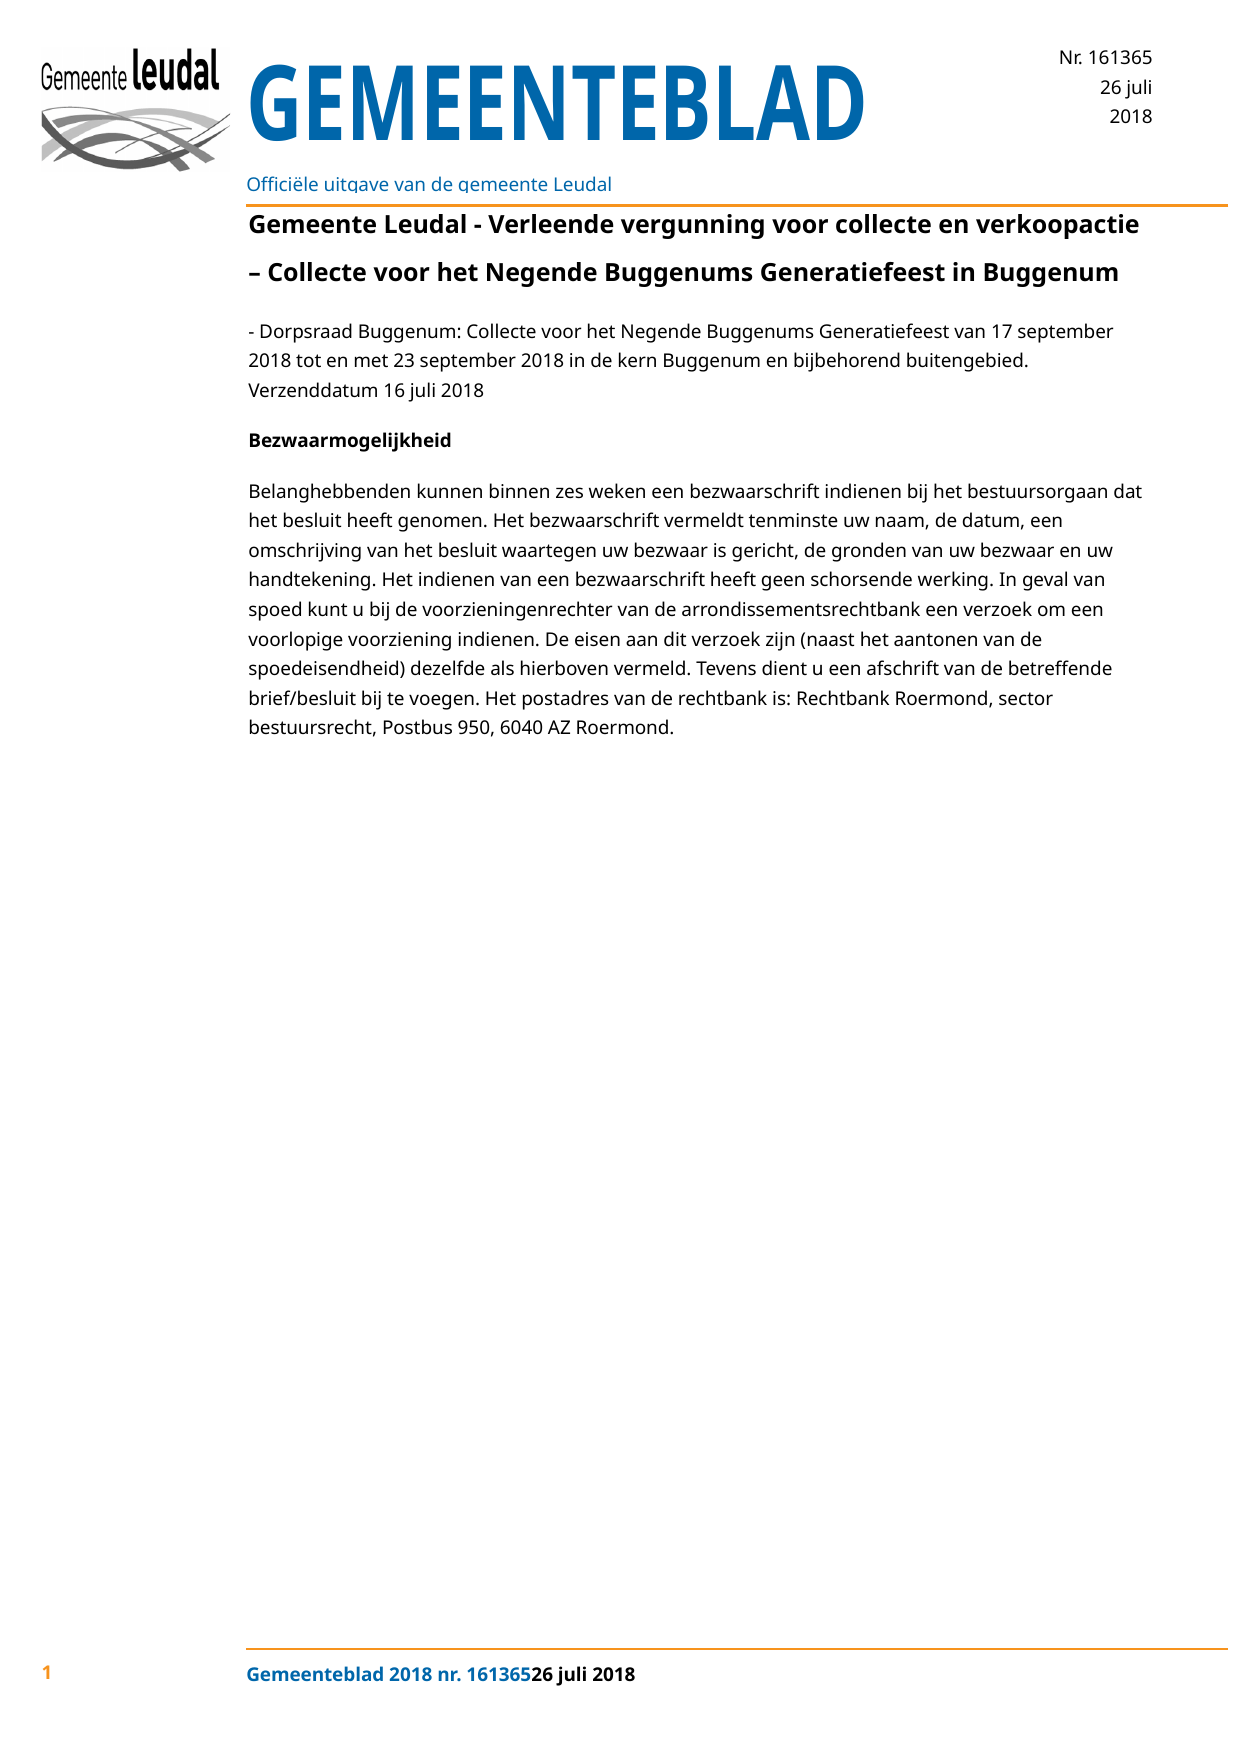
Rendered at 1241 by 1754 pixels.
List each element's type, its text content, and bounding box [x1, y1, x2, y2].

text Bezwaarmogelijkheid [248, 427, 1152, 453]
text Gemeente Leudal - Verleende vergunning voor collecte en verkoopactie – Collecte voor het Negende Buggenums Generatiefeest in Buggenum [248, 207, 1152, 288]
text - Dorpsraad Buggenum: Collecte voor het Negende Buggenums Generatiefeest van 17 september 2018 tot en met 23 september 2018 in de kern Buggenum en bijbehorend buitengebied. Verzenddatum 16 juli 2018 [248, 318, 1152, 403]
text Belanghebbenden kunnen binnen zes weken een bezwaarschrift indienen bij het bestuursorgaan dat het besluit heeft genomen. Het bezwaarschrift vermeldt tenminste uw naam, de datum, een omschrijving van het besluit waartegen uw bezwaar is gericht, de gronden van uw bezwaar en uw handtekening. Het indienen van een bezwaarschrift heeft geen schorsende werking. In geval van spoed kunt u bij de voorzieningenrechter van de arrondissementsrechtbank een verzoek om een voorlopige voorziening indienen. De eisen aan dit verzoek zijn (naast het aantonen van de spoedeisendheid) dezelfde als hierboven vermeld. Tevens dient u een afschrift van de betreffende brief/besluit bij te voegen. Het postadres van de rechtbank is: Rechtbank Roermond, sector bestuursrecht, Postbus 950, 6040 AZ Roermond. [248, 478, 1152, 740]
picture [41, 47, 231, 172]
